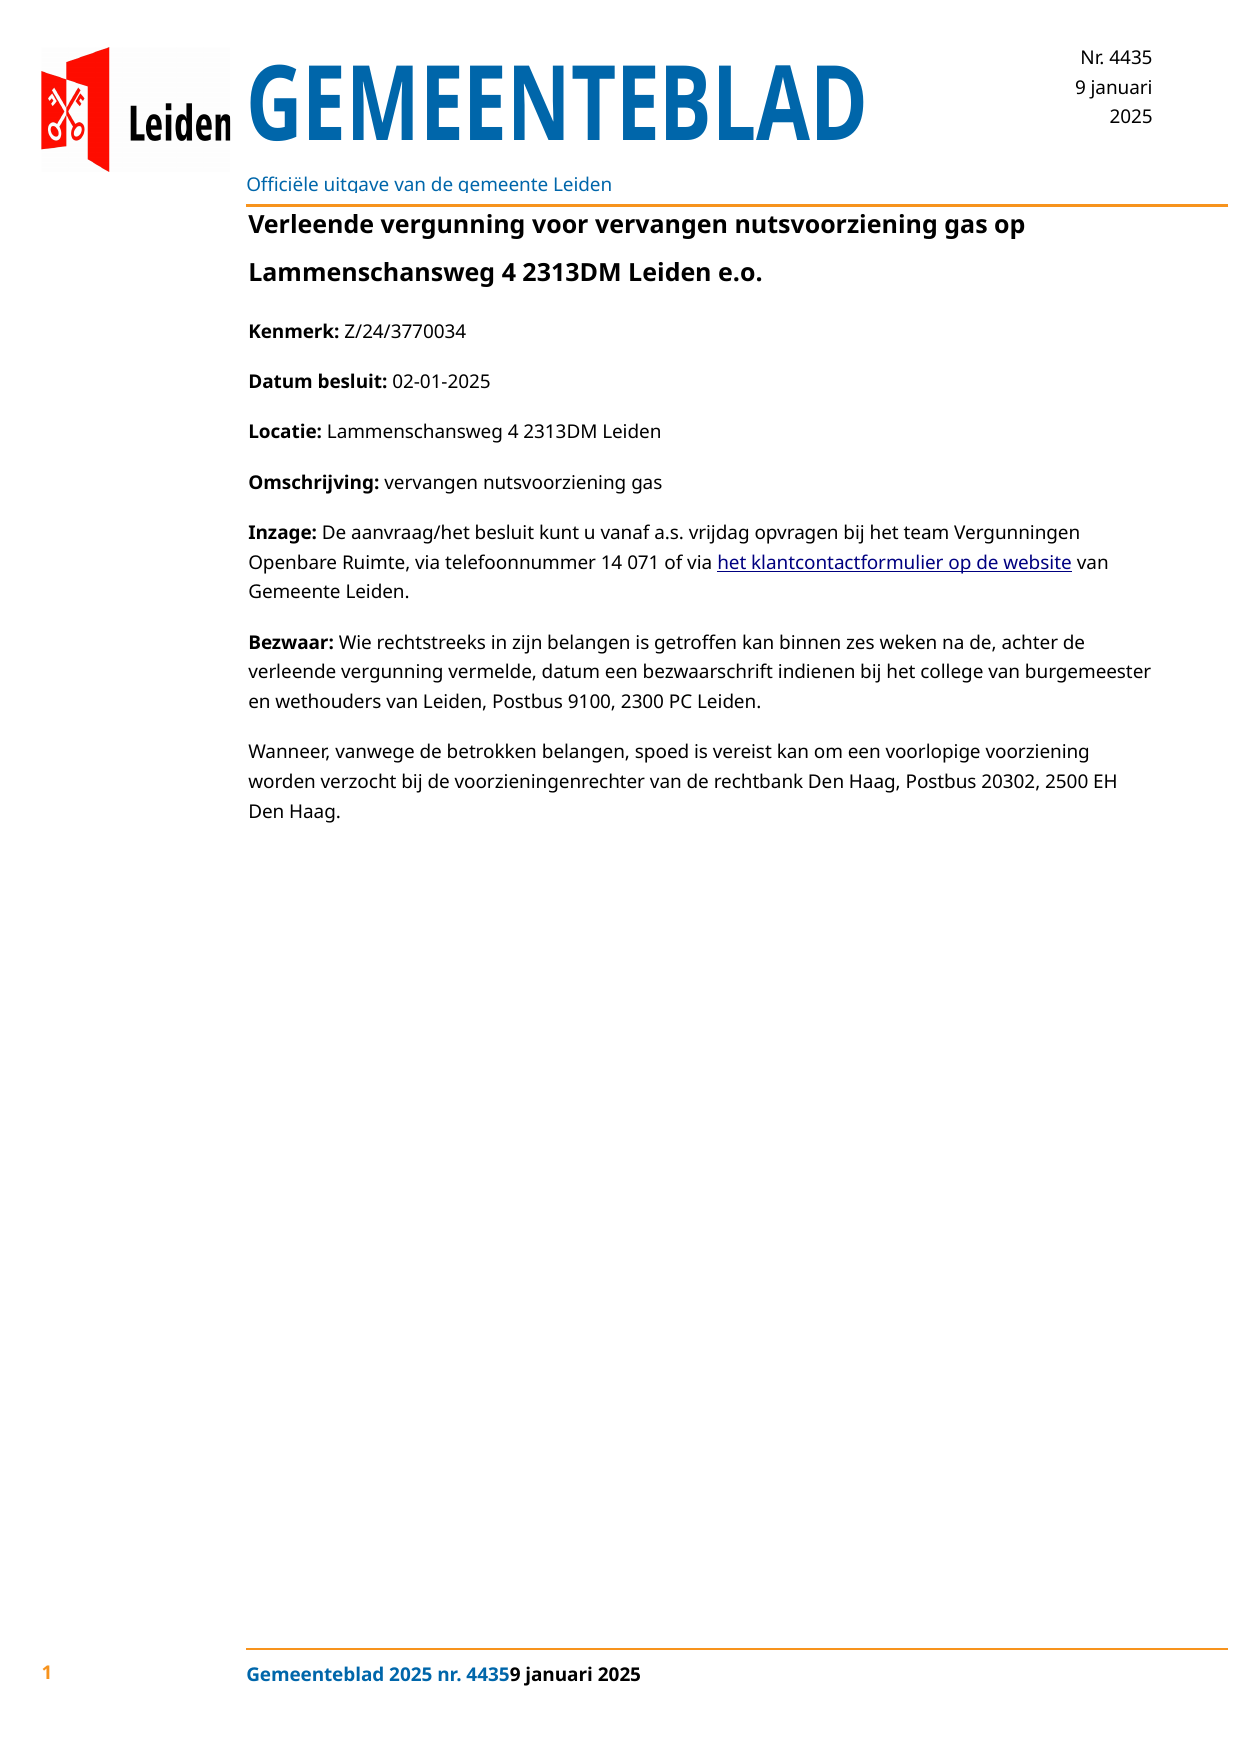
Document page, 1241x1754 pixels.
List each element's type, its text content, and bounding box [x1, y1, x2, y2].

text Bezwaar: Wie rechtstreeks in zijn belangen is getroffen kan binnen zes weken na de, achter de verleende vergunning vermelde, datum een bezwaarschrift indienen bij het college van burgemeester en wethouders van Leiden, Postbus 9100, 2300 PC Leiden. [248, 629, 1152, 714]
picture [41, 47, 231, 172]
text Locatie: Lammenschansweg 4 2313DM Leiden [248, 419, 1152, 444]
text Omschrijving: vervangen nutsvoorziening gas [248, 469, 1152, 495]
text Inzage: De aanvraag/het besluit kunt u vanaf a.s. vrijdag opvragen bij het team Vergunningen Openbare Ruimte, via telefoonnummer 14 071 of via het klantcontactformulier op de website van Gemeente Leiden. [248, 519, 1152, 604]
text Datum besluit: 02-01-2025 [248, 368, 1152, 394]
text Verleende vergunning voor vervangen nutsvoorziening gas op Lammenschansweg 4 2313DM Leiden e.o. [248, 207, 1152, 288]
text Wanneer, vanwege de betrokken belangen, spoed is vereist kan om een voorlopige voorziening worden verzocht bij de voorzieningenrechter van de rechtbank Den Haag, Postbus 20302, 2500 EH Den Haag. [248, 739, 1152, 824]
text Kenmerk: Z/24/3770034 [248, 318, 1152, 344]
